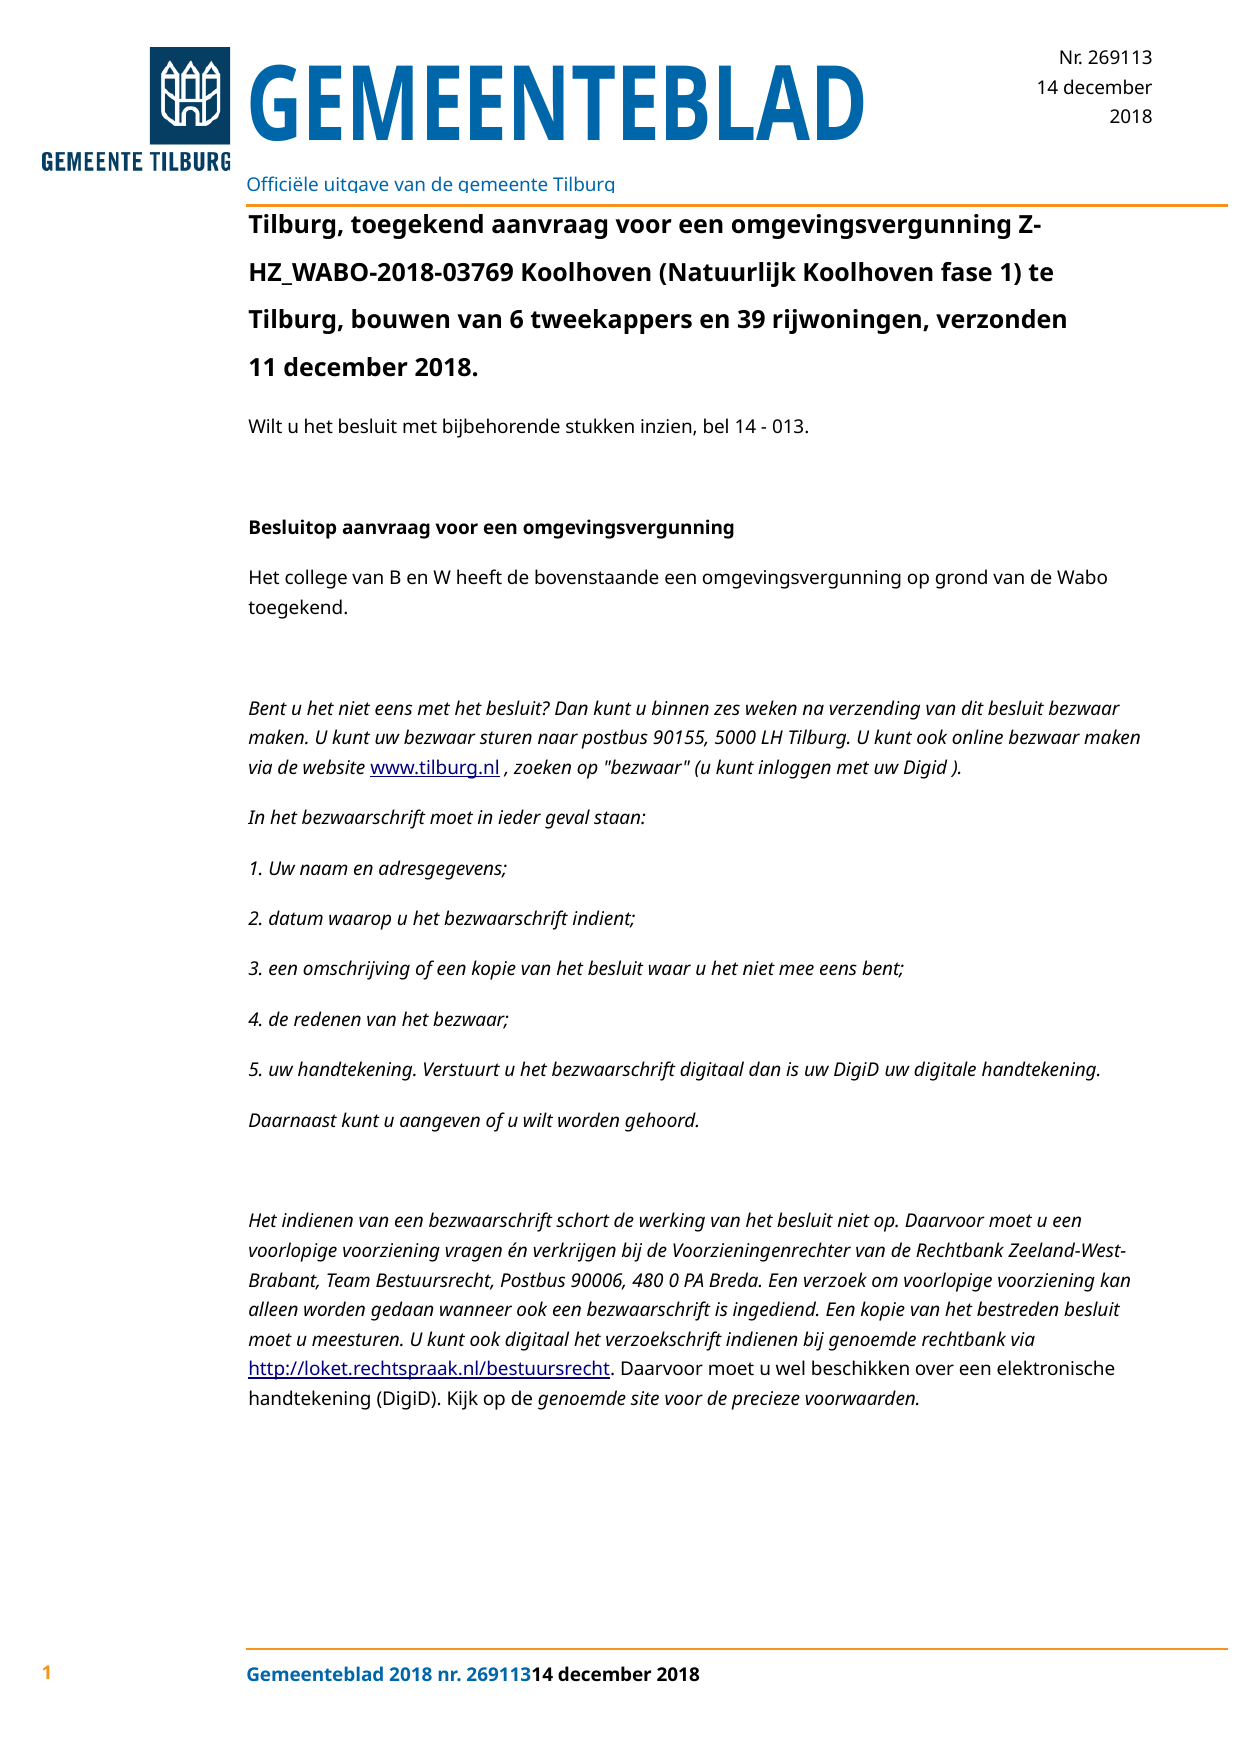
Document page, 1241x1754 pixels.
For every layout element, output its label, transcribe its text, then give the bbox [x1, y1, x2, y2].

picture [41, 47, 231, 172]
text Wilt u het besluit met bijbehorende stukken inzien, bel 14 - 013. [248, 413, 1152, 439]
text Het indienen van een bezwaarschrift schort de werking van het besluit niet op. Daarvoor moet u een voorlopige voorziening vragen én verkrijgen bij de Voorzieningenrechter van de Rechtbank Zeeland-West-Brabant, Team Bestuursrecht, Postbus 90006, 480 0 PA Breda. Een verzoek om voorlopige voorziening kan alleen worden gedaan wanneer ook een bezwaarschrift is ingediend. Een kopie van het bestreden besluit moet u meesturen. U kunt ook digitaal het verzoekschrift indienen bij genoemde rechtbank via http://loket.rechtspraak.nl/bestuursrecht. Daarvoor moet u wel beschikken over een elektronische handtekening (DigiD). Kijk op de genoemde site voor de precieze voorwaarden. [248, 1208, 1152, 1411]
text In het bezwaarschrift moet in ieder geval staan: [248, 804, 1152, 830]
text Besluitop aanvraag voor een omgevingsvergunning [248, 514, 1152, 540]
text 1. Uw naam en adresgegevens; [248, 855, 1152, 881]
text 2. datum waarop u het bezwaarschrift indient; [248, 905, 1152, 931]
text 5. uw handtekening. Verstuurt u het bezwaarschrift digitaal dan is uw DigiD uw digitale handtekening. [248, 1056, 1152, 1082]
text Bent u het niet eens met het besluit? Dan kunt u binnen zes weken na verzending van dit besluit bezwaar maken. U kunt uw bezwaar sturen naar postbus 90155, 5000 LH Tilburg. U kunt ook online bezwaar maken via de website www.tilburg.nl , zoeken op "bezwaar" (u kunt inloggen met uw Digid ). [248, 695, 1152, 780]
text Het college van B en W heeft de bovenstaande een omgevingsvergunning op grond van de Wabo toegekend. [248, 564, 1152, 620]
text 3. een omschrijving of een kopie van het besluit waar u het niet mee eens bent; [248, 956, 1152, 981]
text Tilburg, toegekend aanvraag voor een omgevingsvergunning Z-HZ_WABO-2018-03769 Koolhoven (Natuurlijk Koolhoven fase 1) te Tilburg, bouwen van 6 tweekappers en 39 rijwoningen, verzonden 11 december 2018. [248, 207, 1152, 384]
text 4. de redenen van het bezwaar; [248, 1006, 1152, 1032]
text Daarnaast kunt u aangeven of u wilt worden gehoord. [248, 1107, 1152, 1133]
